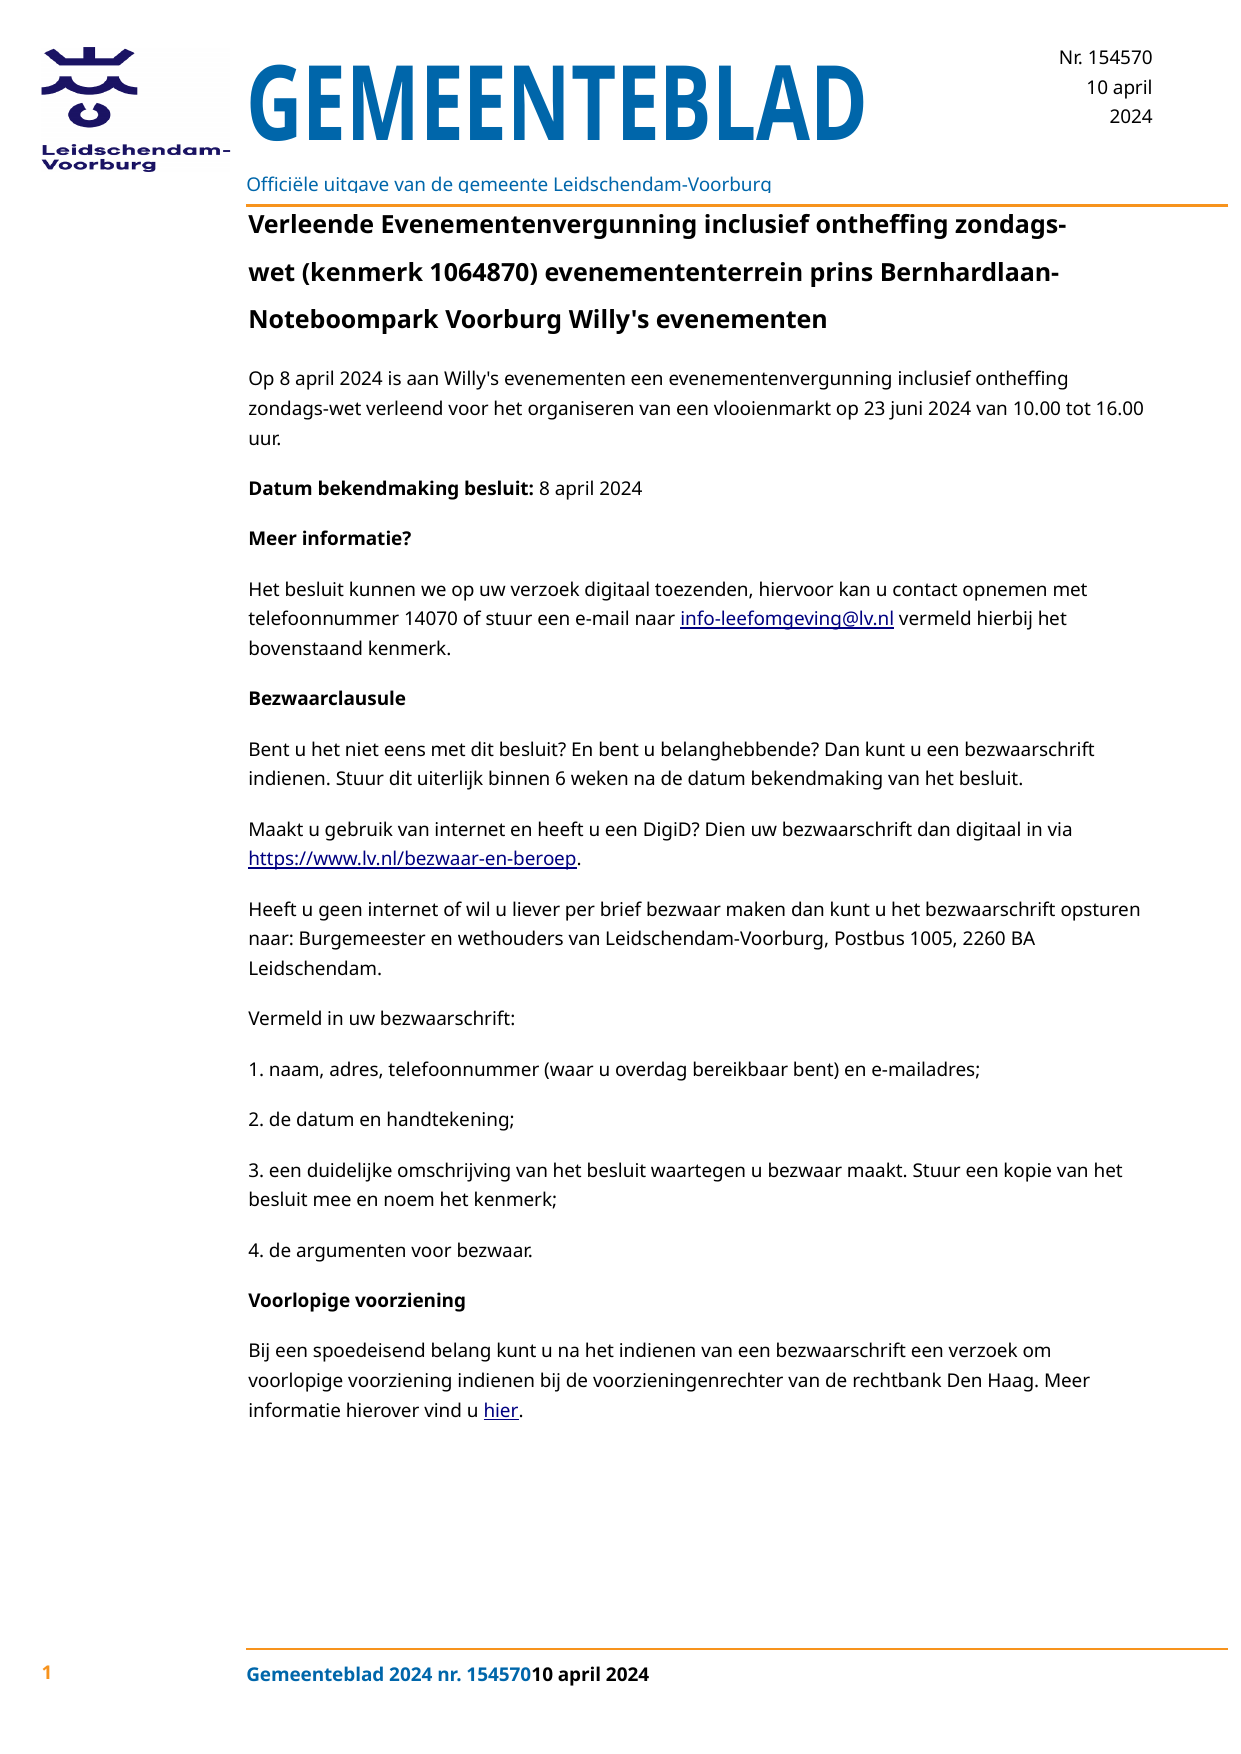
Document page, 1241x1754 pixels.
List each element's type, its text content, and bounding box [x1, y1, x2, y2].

text Op 8 april 2024 is aan Willy's evenementen een evenementenvergunning inclusief ontheffing zondags-wet verleend voor het organiseren van een vlooienmarkt op 23 juni 2024 van 10.00 tot 16.00 uur. [248, 366, 1152, 450]
text Voorlopige voorziening [248, 1287, 1152, 1313]
text 3. een duidelijke omschrijving van het besluit waartegen u bezwaar maakt. Stuur een kopie van het besluit mee en noem het kenmerk; [248, 1157, 1152, 1212]
text 1. naam, adres, telefoonnummer (waar u overdag bereikbaar bent) en e-mailadres; [248, 1056, 1152, 1082]
text Het besluit kunnen we op uw verzoek digitaal toezenden, hiervoor kan u contact opnemen met telefoonnummer 14070 of stuur een e-mail naar info-leefomgeving@lv.nl vermeld hierbij het bovenstaand kenmerk. [248, 576, 1152, 661]
text Meer informatie? [248, 526, 1152, 551]
text Bezwaarclausule [248, 686, 1152, 711]
text Heeft u geen internet of wil u liever per brief bezwaar maken dan kunt u het bezwaarschrift opsturen naar: Burgemeester en wethouders van Leidschendam-Voorburg, Postbus 1005, 2260 BA Leidschendam. [248, 896, 1152, 981]
text Datum bekendmaking besluit: 8 april 2024 [248, 475, 1152, 501]
text Vermeld in uw bezwaarschrift: [248, 1006, 1152, 1031]
text Bent u het niet eens met dit besluit? En bent u belanghebbende? Dan kunt u een bezwaarschrift indienen. Stuur dit uiterlijk binnen 6 weken na de datum bekendmaking van het besluit. [248, 736, 1152, 791]
text 2. de datum en handtekening; [248, 1106, 1152, 1132]
text 4. de argumenten voor bezwaar. [248, 1237, 1152, 1262]
picture [41, 47, 231, 172]
text Verleende Evenementenvergunning inclusief ontheffing zondags-wet (kenmerk 1064870) evenemententerrein prins Bernhardlaan-Noteboompark Voorburg Willy's evenementen [248, 207, 1152, 336]
text Maakt u gebruik van internet en heeft u een DigiD? Dien uw bezwaarschrift dan digitaal in via https://www.lv.nl/bezwaar-en-beroep. [248, 816, 1152, 871]
text Bij een spoedeisend belang kunt u na het indienen van een bezwaarschrift een verzoek om voorlopige voorziening indienen bij de voorzieningenrechter van de rechtbank Den Haag. Meer informatie hierover vind u hier. [248, 1338, 1152, 1422]
